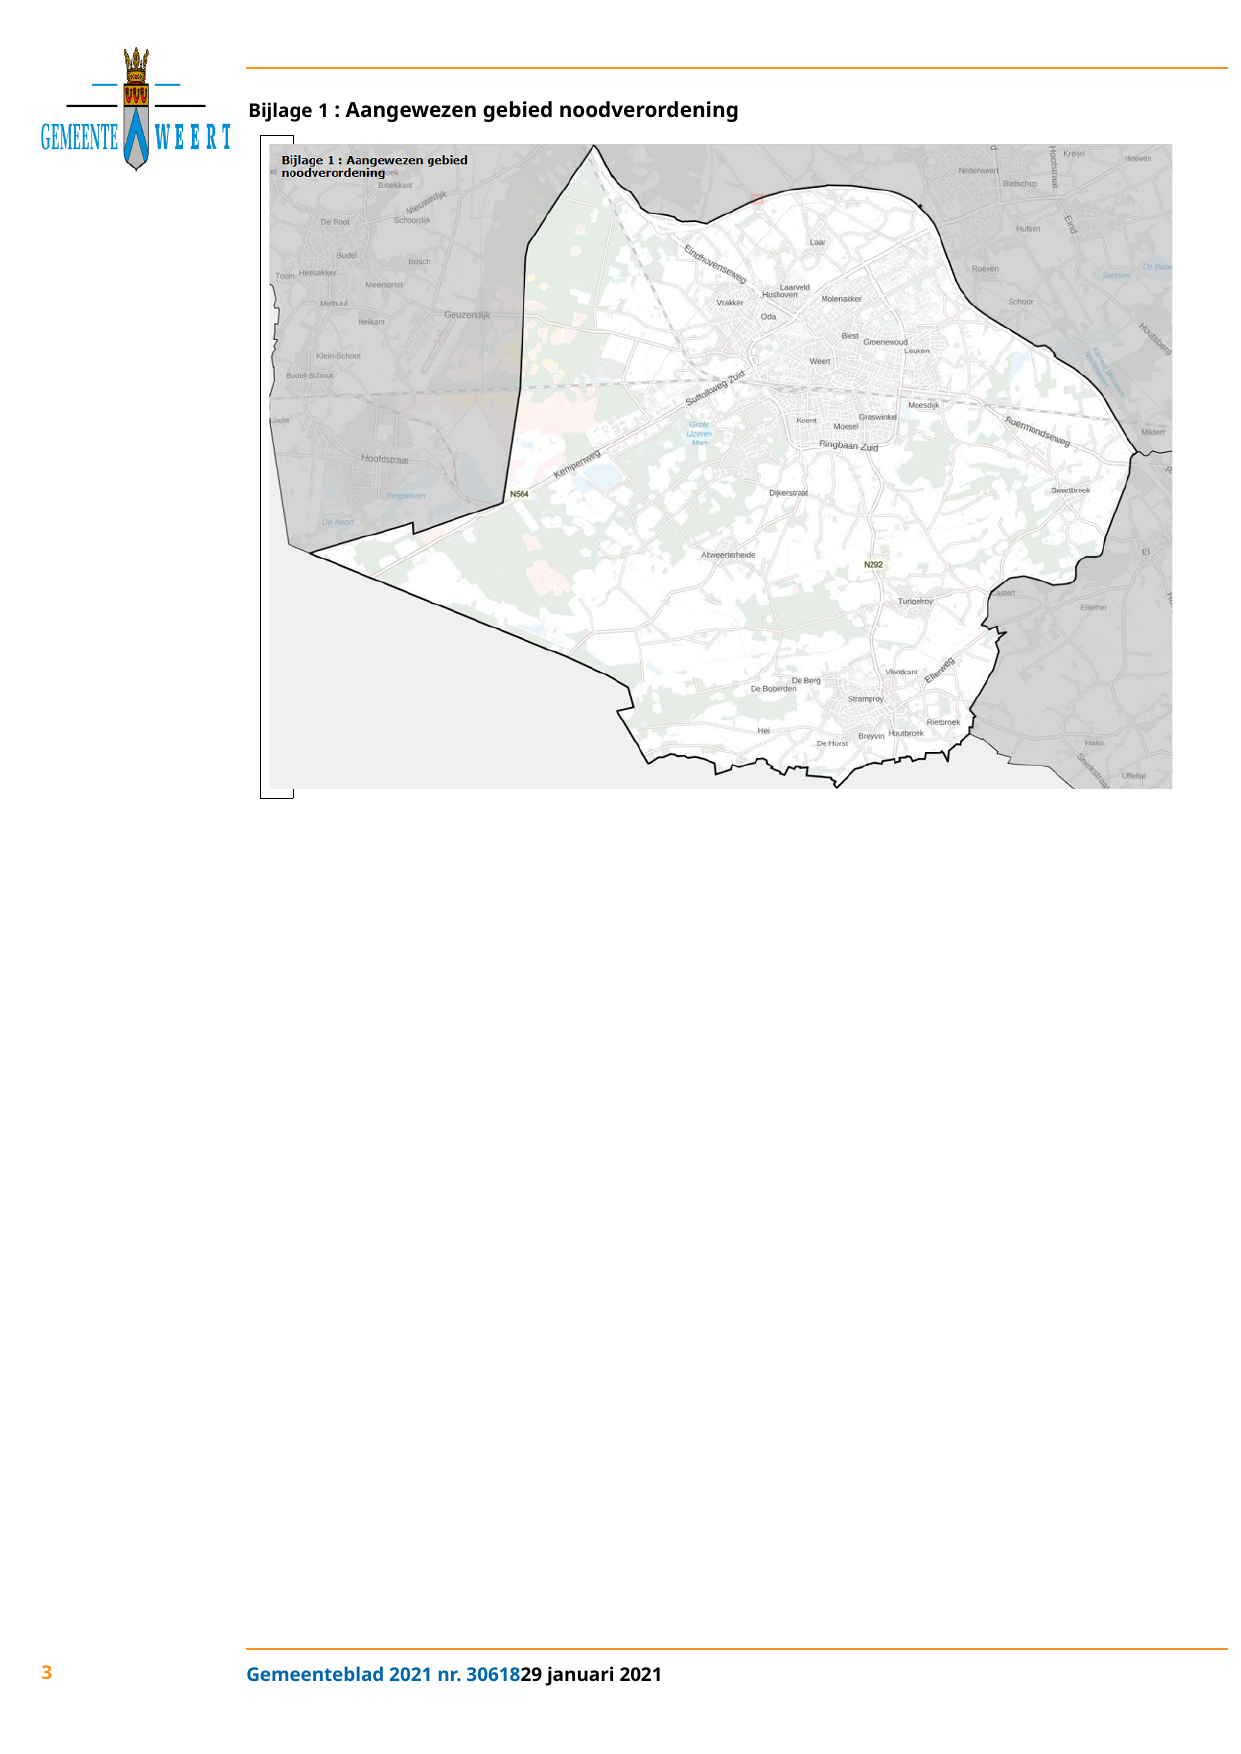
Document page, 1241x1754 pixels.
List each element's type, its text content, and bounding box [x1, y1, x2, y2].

picture [41, 47, 231, 172]
picture [268, 144, 1173, 789]
text Bijlage 1 : Aangewezen gebied noodverordening [248, 95, 1152, 123]
